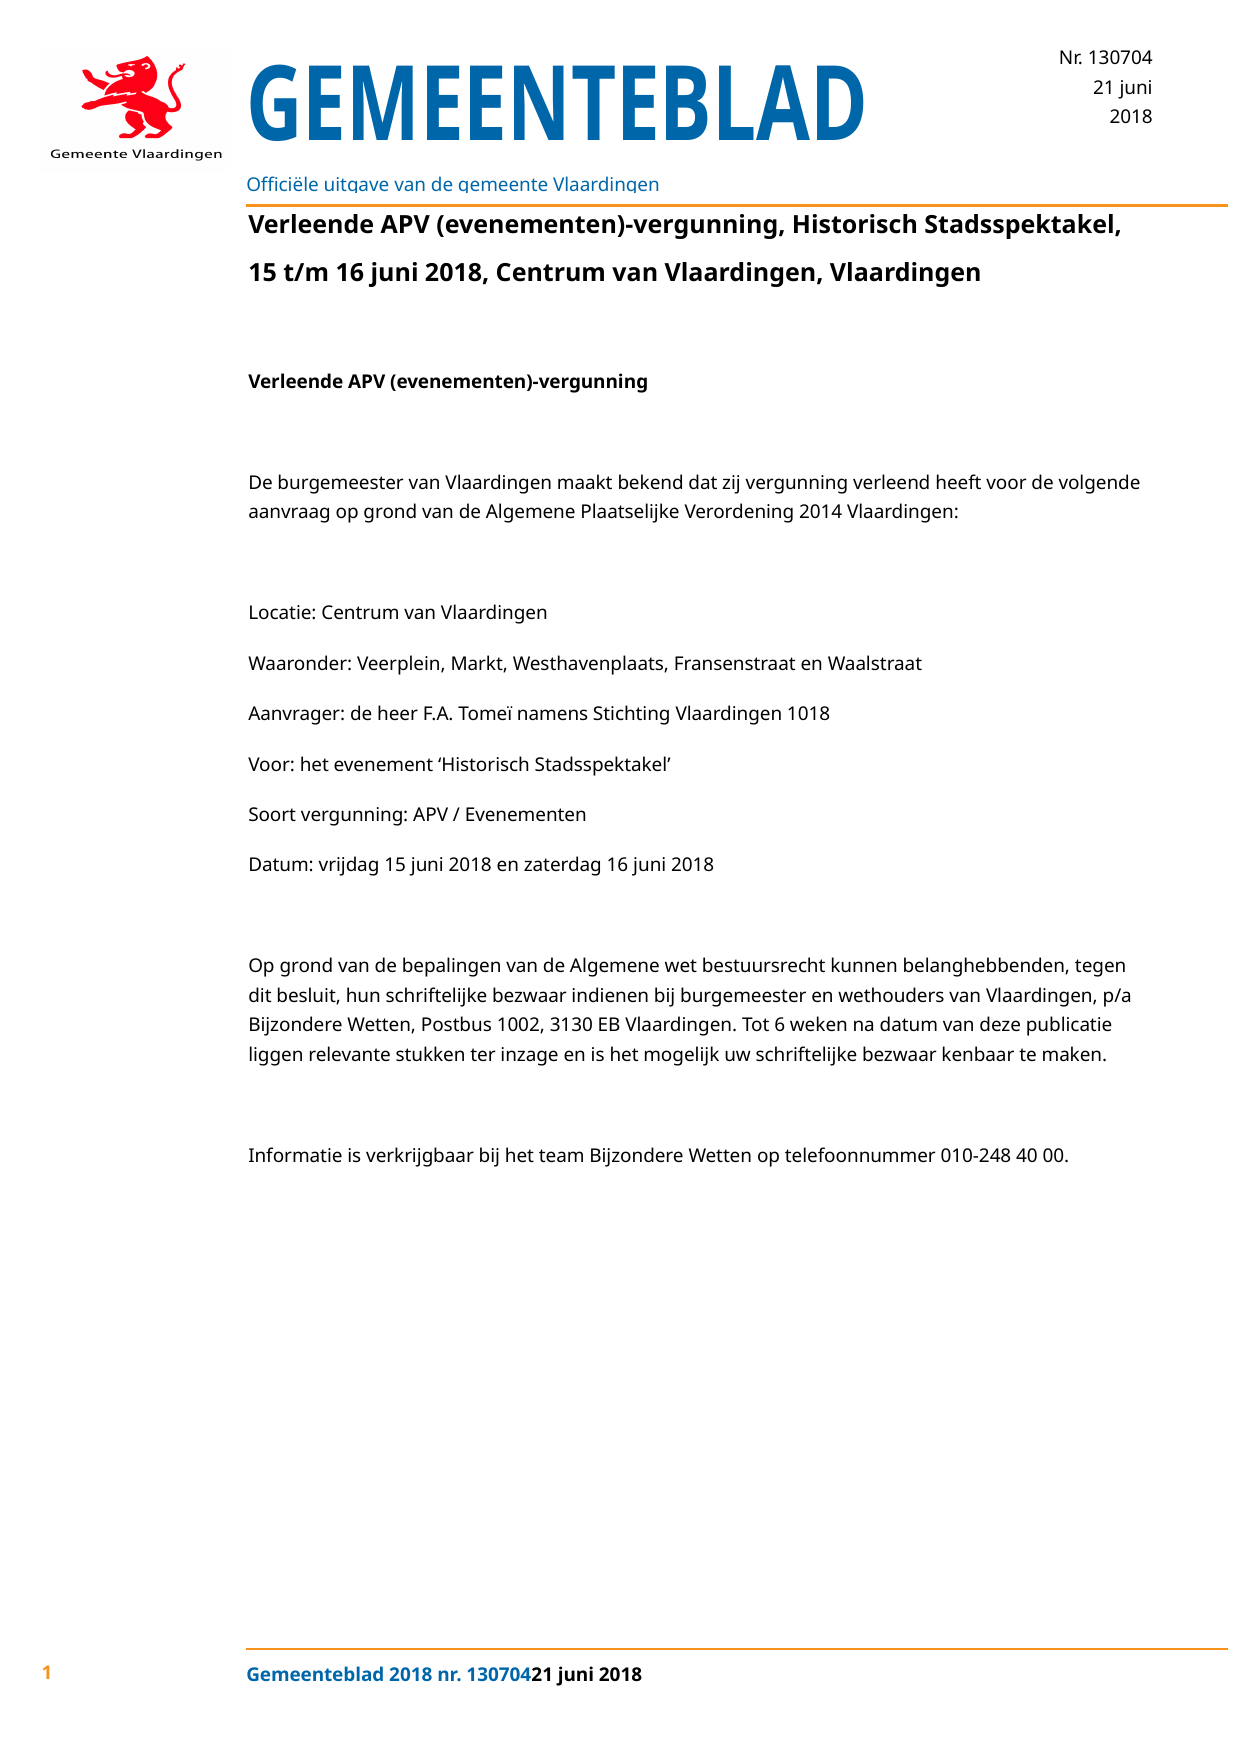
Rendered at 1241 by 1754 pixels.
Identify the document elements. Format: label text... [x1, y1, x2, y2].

text Soort vergunning: APV / Evenementen [248, 801, 1152, 827]
text De burgemeester van Vlaardingen maakt bekend dat zij vergunning verleend heeft voor de volgende aanvraag op grond van de Algemene Plaatselijke Verordening 2014 Vlaardingen: [248, 469, 1152, 524]
picture [41, 47, 231, 172]
text Aanvrager: de heer F.A. Tomeï namens Stichting Vlaardingen 1018 [248, 700, 1152, 726]
text Op grond van de bepalingen van de Algemene wet bestuursrecht kunnen belanghebbenden, tegen dit besluit, hun schriftelijke bezwaar indienen bij burgemeester en wethouders van Vlaardingen, p/a Bijzondere Wetten, Postbus 1002, 3130 EB Vlaardingen. Tot 6 weken na datum van deze publicatie liggen relevante stukken ter inzage en is het mogelijk uw schriftelijke bezwaar kenbaar te maken. [248, 952, 1152, 1067]
text Verleende APV (evenementen)-vergunning [248, 368, 1152, 394]
text Verleende APV (evenementen)-vergunning, Historisch Stadsspektakel, 15 t/m 16 juni 2018, Centrum van Vlaardingen, Vlaardingen [248, 207, 1152, 288]
text Waaronder: Veerplein, Markt, Westhavenplaats, Fransenstraat en Waalstraat [248, 650, 1152, 676]
text Datum: vrijdag 15 juni 2018 en zaterdag 16 juni 2018 [248, 852, 1152, 877]
text Voor: het evenement ‘Historisch Stadsspektakel’ [248, 751, 1152, 777]
text Informatie is verkrijgbaar bij het team Bijzondere Wetten op telefoonnummer 010-248 40 00. [248, 1142, 1152, 1168]
text Locatie: Centrum van Vlaardingen [248, 599, 1152, 625]
